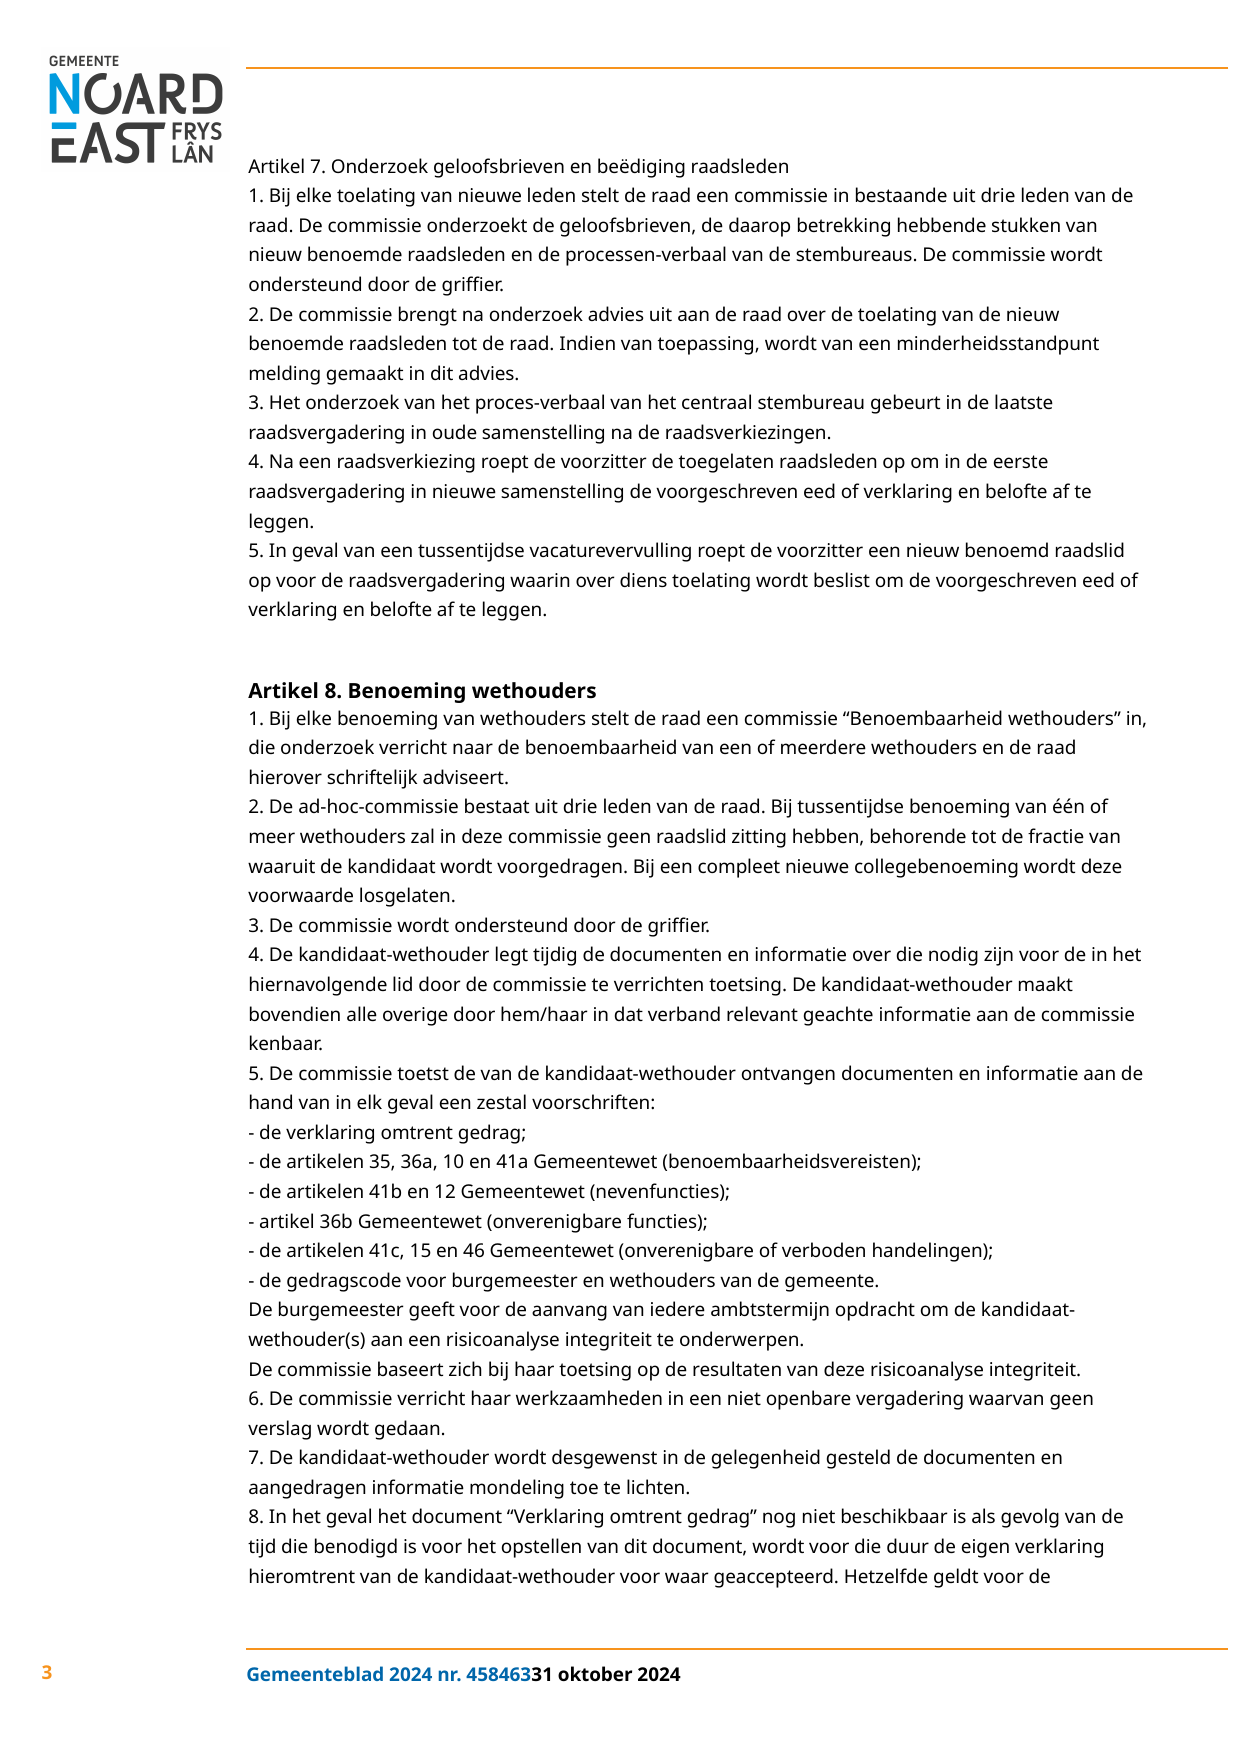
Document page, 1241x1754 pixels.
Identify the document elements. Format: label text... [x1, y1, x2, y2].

text 1. Bij elke toelating van nieuwe leden stelt de raad een commissie in bestaande uit drie leden van de raad. De commissie onderzoekt de geloofsbrieven, de daarop betrekking hebbende stukken van nieuw benoemde raadsleden en de processen-verbaal van de stembureaus. De commissie wordt ondersteund door de griffier. [248, 182, 1152, 297]
text 6. De commissie verricht haar werkzaamheden in een niet openbare vergadering waarvan geen verslag wordt gedaan. [248, 1385, 1152, 1441]
text 1. Bij elke benoeming van wethouders stelt de raad een commissie “Benoembaarheid wethouders” in, die onderzoek verricht naar de benoembaarheid van een of meerdere wethouders en de raad hierover schriftelijk adviseert. [248, 705, 1152, 790]
text 7. De kandidaat-wethouder wordt desgewenst in de gelegenheid gesteld de documenten en aangedragen informatie mondeling toe te lichten. [248, 1444, 1152, 1500]
text 3. De commissie wordt ondersteund door de griffier. [248, 912, 1152, 938]
text Artikel 8. Benoeming wethouders [248, 677, 1152, 705]
text - de artikelen 35, 36a, 10 en 41a Gemeentewet (benoembaarheidsvereisten); [248, 1149, 1152, 1174]
text Artikel 7. Onderzoek geloofsbrieven en beëdiging raadsleden [248, 153, 1152, 178]
text 2. De ad-hoc-commissie bestaat uit drie leden van de raad. Bij tussentijdse benoeming van één of meer wethouders zal in deze commissie geen raadslid zitting hebben, behorende tot de fractie van waaruit de kandidaat wordt voorgedragen. Bij een compleet nieuwe collegebenoeming wordt deze voorwaarde losgelaten. [248, 794, 1152, 908]
text 5. In geval van een tussentijdse vacaturevervulling roept de voorzitter een nieuw benoemd raadslid op voor de raadsvergadering waarin over diens toelating wordt beslist om de voorgeschreven eed of verklaring en belofte af te leggen. [248, 537, 1152, 622]
text 4. De kandidaat-wethouder legt tijdig de documenten en informatie over die nodig zijn voor de in het hiernavolgende lid door de commissie te verrichten toetsing. De kandidaat-wethouder maakt bovendien alle overige door hem/haar in dat verband relevant geachte informatie aan de commissie kenbaar. [248, 942, 1152, 1056]
text 5. De commissie toetst de van de kandidaat-wethouder ontvangen documenten en informatie aan de hand van in elk geval een zestal voorschriften: [248, 1060, 1152, 1115]
text De commissie baseert zich bij haar toetsing op de resultaten van deze risicoanalyse integriteit. [248, 1356, 1152, 1382]
text 8. In het geval het document “Verklaring omtrent gedrag” nog niet beschikbaar is als gevolg van de tijd die benodigd is voor het opstellen van dit document, wordt voor die duur de eigen verklaring hieromtrent van de kandidaat-wethouder voor waar geaccepteerd. Hetzelfde geldt voor de [248, 1504, 1152, 1589]
text De burgemeester geeft voor de aanvang van iedere ambtstermijn opdracht om de kandidaat-wethouder(s) aan een risicoanalyse integriteit te onderwerpen. [248, 1297, 1152, 1352]
text - de verklaring omtrent gedrag; [248, 1119, 1152, 1145]
text - de artikelen 41b en 12 Gemeentewet (nevenfuncties); [248, 1178, 1152, 1204]
text 2. De commissie brengt na onderzoek advies uit aan de raad over de toelating van de nieuw benoemde raadsleden tot de raad. Indien van toepassing, wordt van een minderheidsstandpunt melding gemaakt in dit advies. [248, 301, 1152, 386]
text 4. Na een raadsverkiezing roept de voorzitter de toegelaten raadsleden op om in de eerste raadsvergadering in nieuwe samenstelling de voorgeschreven eed of verklaring en belofte af te leggen. [248, 449, 1152, 533]
text - de artikelen 41c, 15 en 46 Gemeentewet (onverenigbare of verboden handelingen); [248, 1237, 1152, 1263]
text - de gedragscode voor burgemeester en wethouders van de gemeente. [248, 1267, 1152, 1293]
text - artikel 36b Gemeentewet (onverenigbare functies); [248, 1208, 1152, 1234]
picture [41, 47, 231, 172]
text 3. Het onderzoek van het proces-verbaal van het centraal stembureau gebeurt in de laatste raadsvergadering in oude samenstelling na de raadsverkiezingen. [248, 389, 1152, 445]
